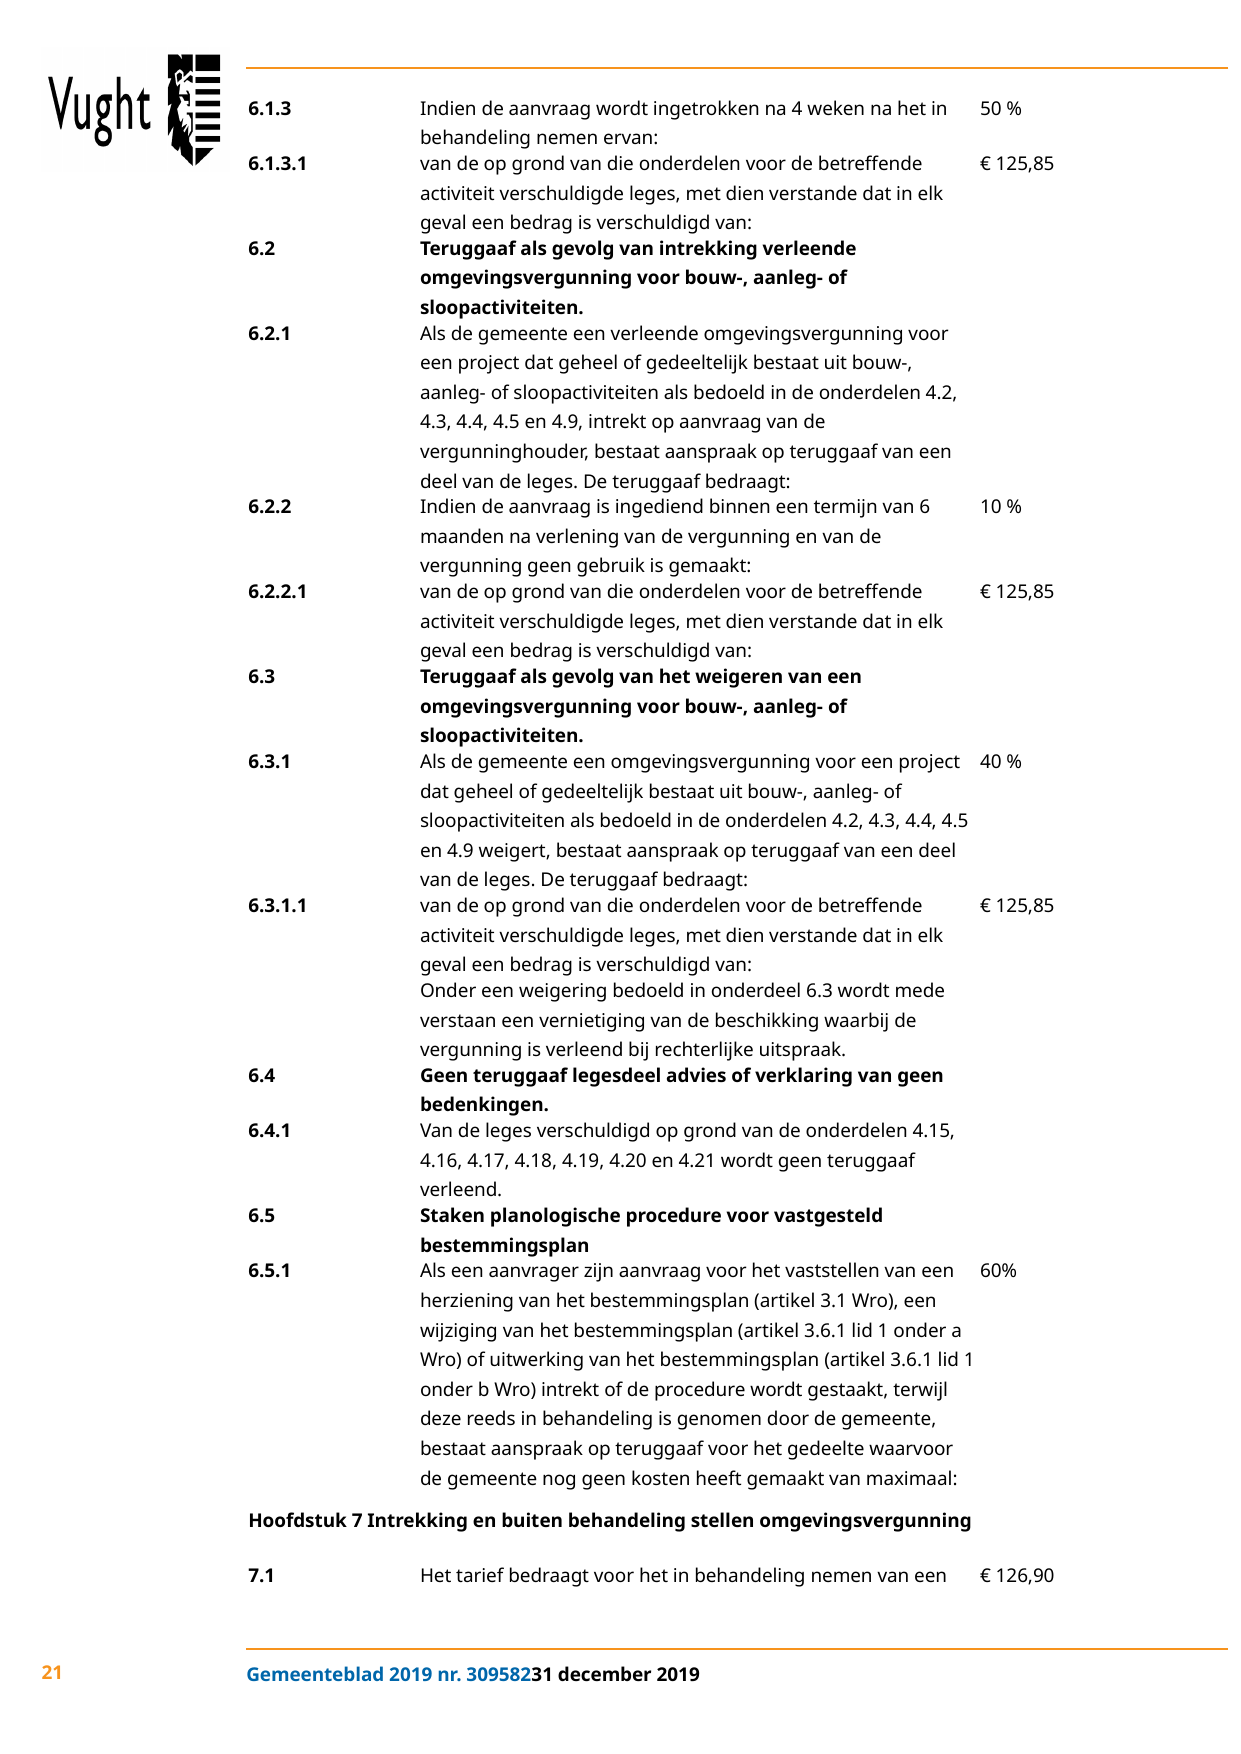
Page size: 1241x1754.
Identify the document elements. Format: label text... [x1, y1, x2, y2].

table_cell Als de gemeente een omgevingsvergunning voor een project dat geheel of gedeeltelijk bestaat uit bouw-, aanleg- of sloopactiviteiten als bedoeld in de onderdelen 4.2, 4.3, 4.4, 4.5 en 4.9 weigert, bestaat aanspraak op teruggaaf van een deel van de leges. De teruggaaf bedraagt: [420, 748, 980, 892]
table_cell Onder een weigering bedoeld in onderdeel 6.3 wordt mede verstaan een vernietiging van de beschikking waarbij de vergunning is verleend bij rechterlijke uitspraak. [420, 977, 980, 1062]
table_cell 6.5.1 [248, 1258, 420, 1490]
table_cell [980, 1062, 1152, 1117]
table_header 7.1 [248, 1563, 420, 1588]
table_cell Als de gemeente een verleende omgevingsvergunning voor een project dat geheel of gedeeltelijk bestaat uit bouw-, aanleg- of sloopactiviteiten als bedoeld in de onderdelen 4.2, 4.3, 4.4, 4.5 en 4.9, intrekt op aanvraag van de vergunninghouder, bestaat aanspraak op teruggaaf van een deel van de leges. De teruggaaf bedraagt: [420, 320, 980, 493]
table_cell [248, 977, 420, 1062]
table_cell 6.2.1 [248, 320, 420, 493]
table_cell 6.2.2 [248, 494, 420, 578]
table_cell € 125,85 [980, 150, 1152, 235]
table_cell [980, 320, 1152, 493]
table_cell Geen teruggaaf legesdeel advies of verklaring van geen bedenkingen. [420, 1062, 980, 1117]
table_cell 6.2.2.1 [248, 579, 420, 663]
table_cell 6.4 [248, 1062, 420, 1117]
table_cell [980, 1202, 1152, 1258]
table_header Het tarief bedraagt voor het in behandeling nemen van een [420, 1563, 980, 1588]
table_cell € 125,85 [980, 892, 1152, 977]
table_header € 126,90 [980, 1563, 1152, 1588]
table_cell Als een aanvrager zijn aanvraag voor het vaststellen van een herziening van het bestemmingsplan (artikel 3.1 Wro), een wijziging van het bestemmingsplan (artikel 3.6.1 lid 1 onder a Wro) of uitwerking van het bestemmingsplan (artikel 3.6.1 lid 1 onder b Wro) intrekt of de procedure wordt gestaakt, terwijl deze reeds in behandeling is genomen door de gemeente, bestaat aanspraak op teruggaaf voor het gedeelte waarvoor de gemeente nog geen kosten heeft gemaakt van maximaal: [420, 1258, 980, 1490]
table_cell 6.1.3 [248, 95, 420, 150]
table_cell Van de leges verschuldigd op grond van de onderdelen 4.15, 4.16, 4.17, 4.18, 4.19, 4.20 en 4.21 wordt geen teruggaaf verleend. [420, 1118, 980, 1202]
table_cell Teruggaaf als gevolg van intrekking verleende omgevingsvergunning voor bouw-, aanleg- of sloopactiviteiten. [420, 235, 980, 320]
picture [41, 47, 231, 172]
table_cell Staken planologische procedure voor vastgesteld bestemmingsplan [420, 1202, 980, 1258]
table_cell 6.4.1 [248, 1118, 420, 1202]
table_cell 40 % [980, 748, 1152, 892]
table_cell [980, 977, 1152, 1062]
table_cell 10 % [980, 494, 1152, 578]
table_cell 6.5 [248, 1202, 420, 1258]
table_cell van de op grond van die onderdelen voor de betreffende activiteit verschuldigde leges, met dien verstande dat in elk geval een bedrag is verschuldigd van: [420, 150, 980, 235]
table_cell Teruggaaf als gevolg van het weigeren van een omgevingsvergunning voor bouw-, aanleg- of sloopactiviteiten. [420, 663, 980, 748]
text Hoofdstuk 7 Intrekking en buiten behandeling stellen omgevingsvergunning [248, 1507, 1152, 1533]
table_cell van de op grond van die onderdelen voor de betreffende activiteit verschuldigde leges, met dien verstande dat in elk geval een bedrag is verschuldigd van: [420, 892, 980, 977]
table_cell 6.3.1 [248, 748, 420, 892]
table_cell van de op grond van die onderdelen voor de betreffende activiteit verschuldigde leges, met dien verstande dat in elk geval een bedrag is verschuldigd van: [420, 579, 980, 663]
table_cell [980, 1118, 1152, 1202]
table_cell 6.1.3.1 [248, 150, 420, 235]
table_cell 60% [980, 1258, 1152, 1490]
table_cell [980, 235, 1152, 320]
table_cell 50 % [980, 95, 1152, 150]
table_cell [980, 663, 1152, 748]
table_cell 6.3 [248, 663, 420, 748]
table_cell € 125,85 [980, 579, 1152, 663]
table_cell Indien de aanvraag wordt ingetrokken na 4 weken na het in behandeling nemen ervan: [420, 95, 980, 150]
table_cell 6.2 [248, 235, 420, 320]
table_cell Indien de aanvraag is ingediend binnen een termijn van 6 maanden na verlening van de vergunning en van de vergunning geen gebruik is gemaakt: [420, 494, 980, 578]
table_cell 6.3.1.1 [248, 892, 420, 977]
